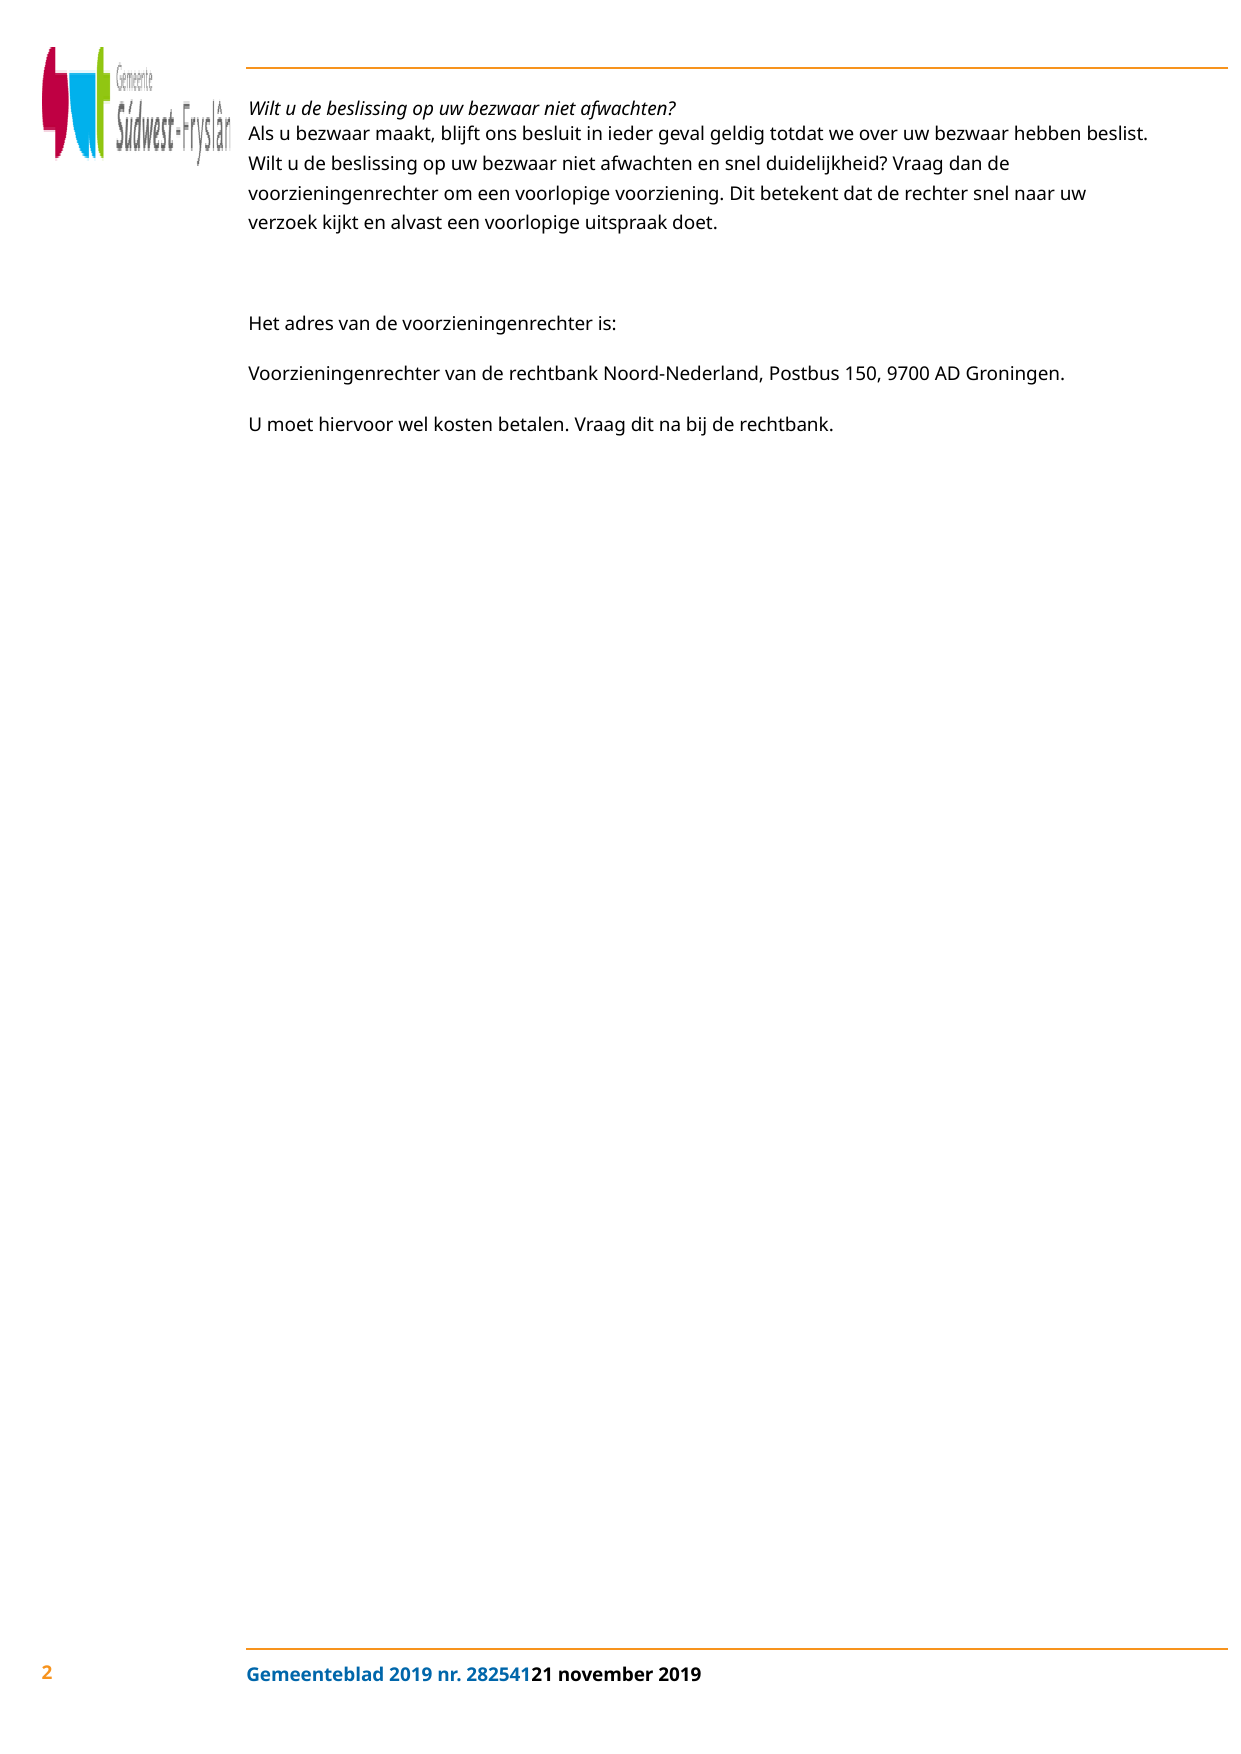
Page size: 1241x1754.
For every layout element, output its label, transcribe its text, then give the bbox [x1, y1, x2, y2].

text Het adres van de voorzieningenrechter is: [248, 310, 1152, 336]
text Voorzieningenrechter van de rechtbank Noord-Nederland, Postbus 150, 9700 AD Groningen. [248, 361, 1152, 386]
text Als u bezwaar maakt, blijft ons besluit in ieder geval geldig totdat we over uw bezwaar hebben beslist. Wilt u de beslissing op uw bezwaar niet afwachten en snel duidelijkheid? Vraag dan de voorzieningenrechter om een voorlopige voorziening. Dit betekent dat de rechter snel naar uw verzoek kijkt en alvast een voorlopige uitspraak doet. [248, 121, 1152, 235]
text U moet hiervoor wel kosten betalen. Vraag dit na bij de rechtbank. [248, 411, 1152, 437]
picture [41, 47, 231, 172]
text Wilt u de beslissing op uw bezwaar niet afwachten? [248, 95, 1152, 121]
